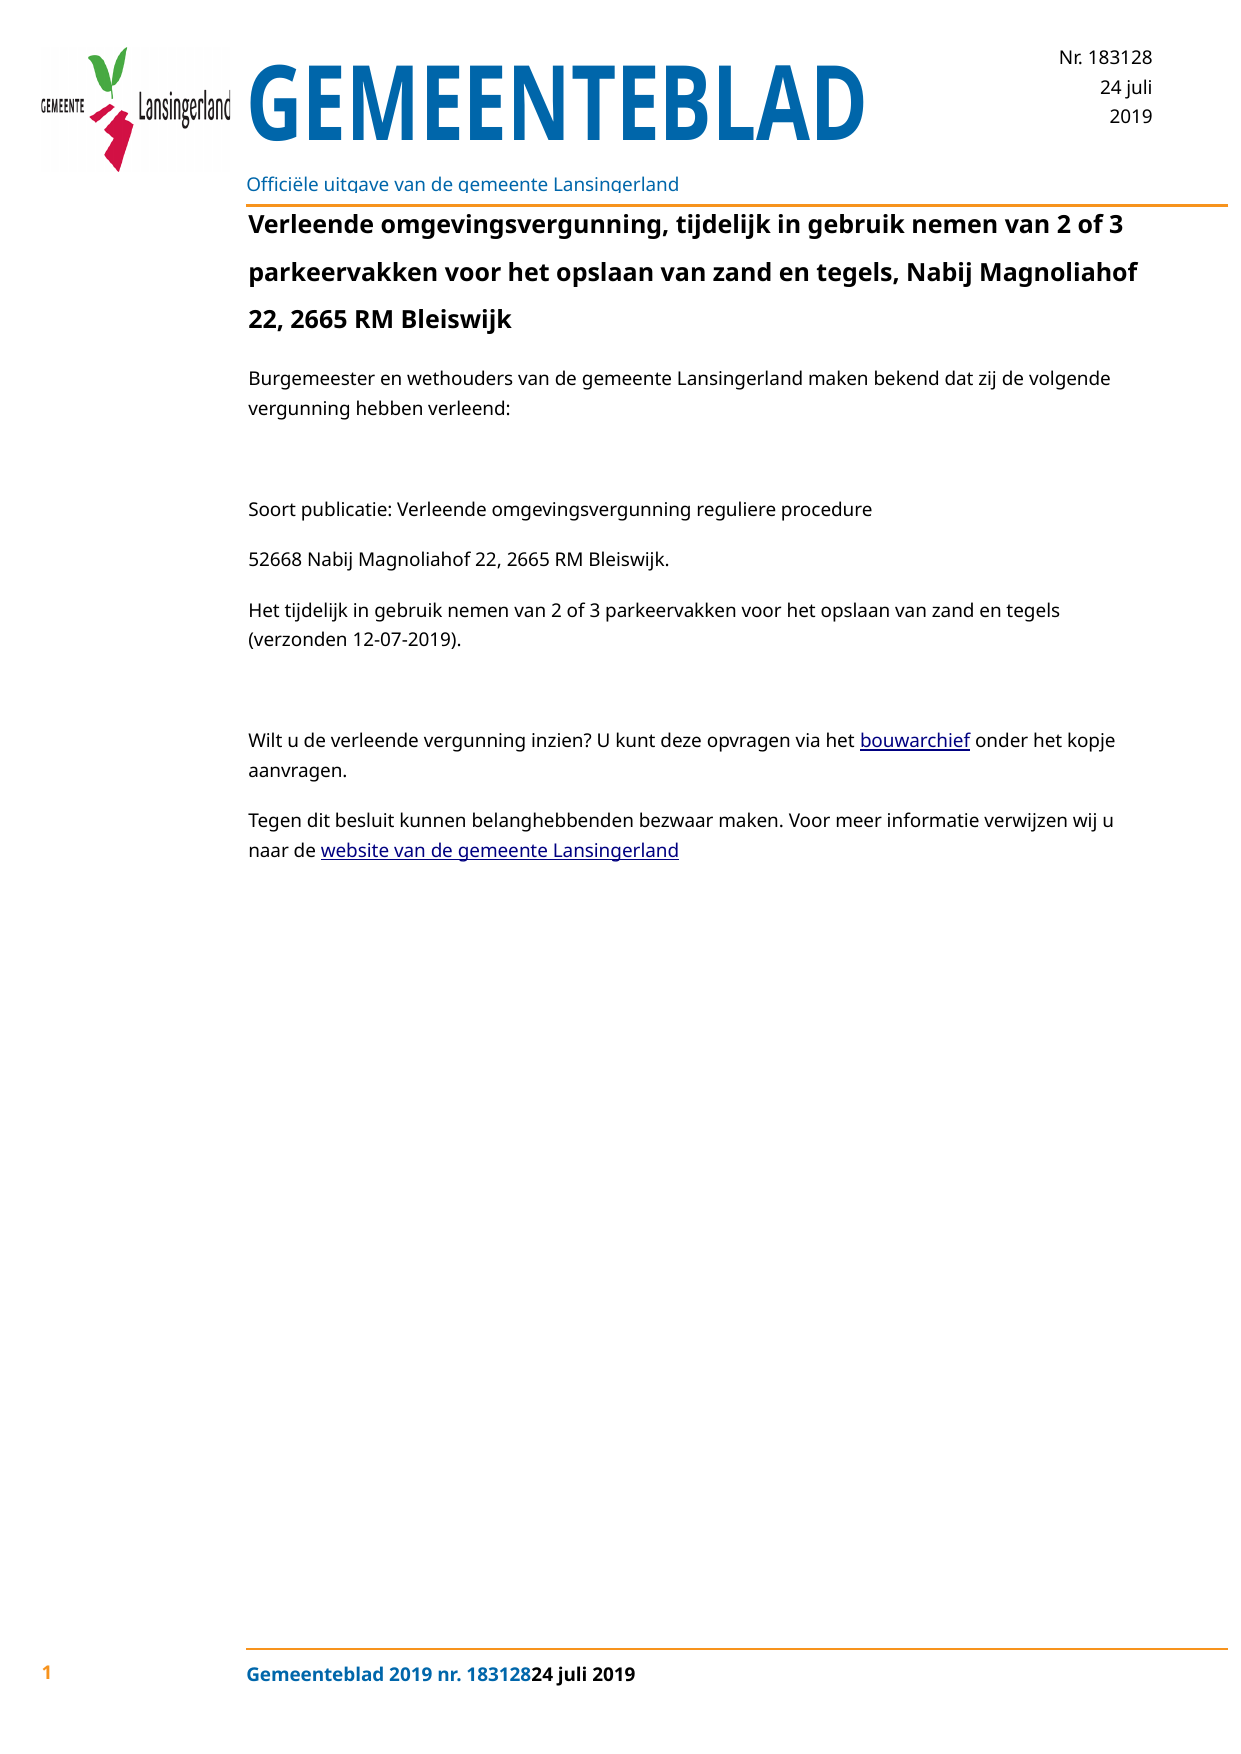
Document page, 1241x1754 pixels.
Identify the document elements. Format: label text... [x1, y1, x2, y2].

text Burgemeester en wethouders van de gemeente Lansingerland maken bekend dat zij de volgende vergunning hebben verleend: [248, 366, 1152, 421]
picture [41, 47, 231, 172]
text Het tijdelijk in gebruik nemen van 2 of 3 parkeervakken voor het opslaan van zand en tegels (verzonden 12-07-2019). [248, 597, 1152, 652]
text 52668 Nabij Magnoliahof 22, 2665 RM Bleiswijk. [248, 546, 1152, 572]
text Wilt u de verleende vergunning inzien? U kunt deze opvragen via het bouwarchief onder het kopje aanvragen. [248, 727, 1152, 782]
text Verleende omgevingsvergunning, tijdelijk in gebruik nemen van 2 of 3 parkeervakken voor het opslaan van zand en tegels, Nabij Magnoliahof 22, 2665 RM Bleiswijk [248, 207, 1152, 336]
text Tegen dit besluit kunnen belanghebbenden bezwaar maken. Voor meer informatie verwijzen wij u naar de website van de gemeente Lansingerland [248, 807, 1152, 862]
text Soort publicatie: Verleende omgevingsvergunning reguliere procedure [248, 496, 1152, 522]
